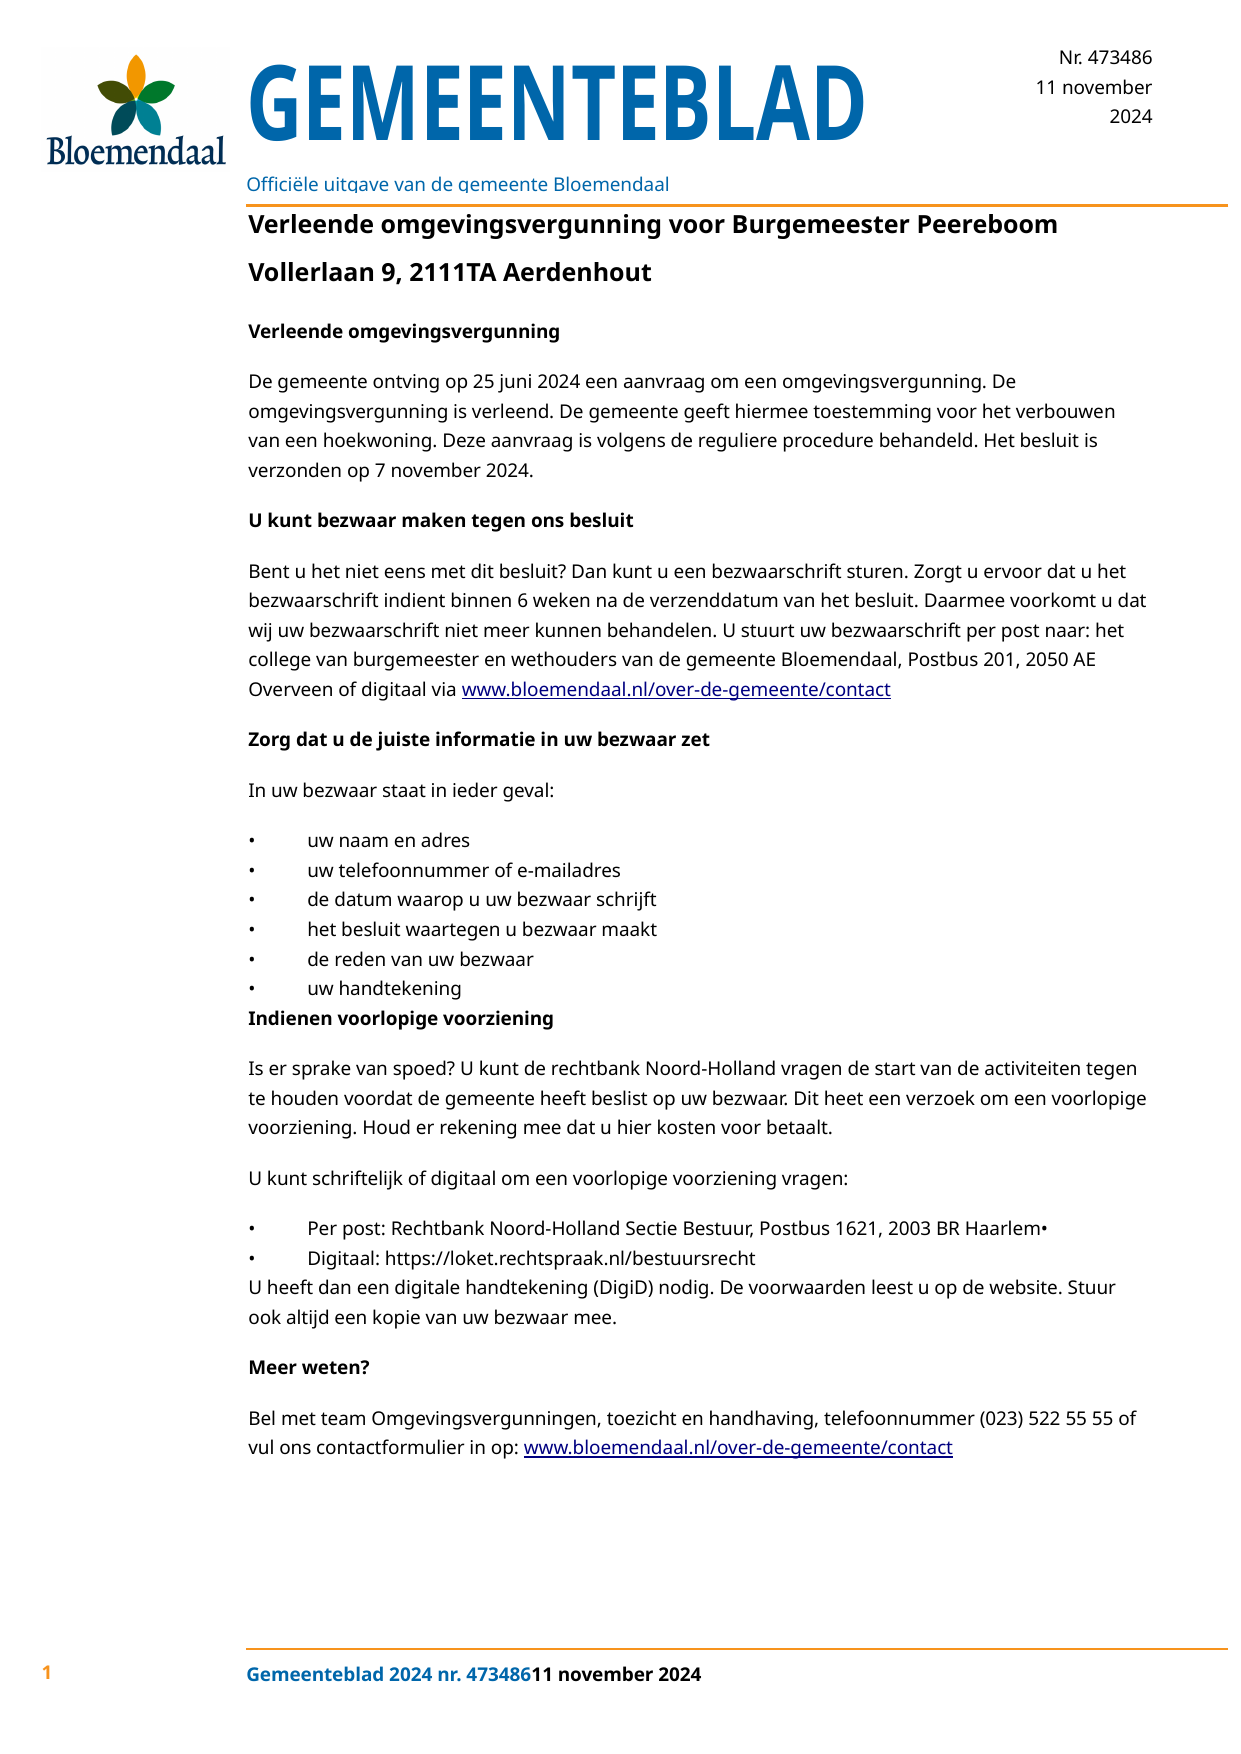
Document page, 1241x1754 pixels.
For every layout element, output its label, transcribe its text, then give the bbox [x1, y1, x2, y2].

picture [41, 47, 231, 172]
list uw telefoonnummer of e-mailadres [248, 857, 1152, 883]
list uw handtekening [248, 975, 1152, 1001]
text Is er sprake van spoed? U kunt de rechtbank Noord-Holland vragen de start van de activiteiten tegen te houden voordat de gemeente heeft beslist op uw bezwaar. Dit heet een verzoek om een voorlopige voorziening. Houd er rekening mee dat u hier kosten voor betaalt. [248, 1055, 1152, 1140]
text U heeft dan een digitale handtekening (DigiD) nodig. De voorwaarden leest u op de website. Stuur ook altijd een kopie van uw bezwaar mee. [248, 1274, 1152, 1330]
text U kunt bezwaar maken tegen ons besluit [248, 507, 1152, 533]
list Digitaal: https://loket.rechtspraak.nl/bestuursrecht [248, 1245, 1152, 1271]
text Bel met team Omgevingsvergunningen, toezicht en handhaving, telefoonnummer (023) 522 55 55 of vul ons contactformulier in op: www.bloemendaal.nl/over-de-gemeente/contact [248, 1405, 1152, 1460]
text Zorg dat u de juiste informatie in uw bezwaar zet [248, 727, 1152, 752]
text In uw bezwaar staat in ieder geval: [248, 777, 1152, 803]
list de reden van uw bezwaar [248, 946, 1152, 972]
text U kunt schriftelijk of digitaal om een voorlopige voorziening vragen: [248, 1165, 1152, 1191]
text Bent u het niet eens met dit besluit? Dan kunt u een bezwaarschrift sturen. Zorgt u ervoor dat u het bezwaarschrift indient binnen 6 weken na de verzenddatum van het besluit. Daarmee voorkomt u dat wij uw bezwaarschrift niet meer kunnen behandelen. U stuurt uw bezwaarschrift per post naar: het college van burgemeester en wethouders van de gemeente Bloemendaal, Postbus 201, 2050 AE Overveen of digitaal via www.bloemendaal.nl/over-de-gemeente/contact [248, 558, 1152, 702]
list Per post: Rechtbank Noord-Holland Sectie Bestuur, Postbus 1621, 2003 BR Haarlem• [248, 1215, 1152, 1241]
list de datum waarop u uw bezwaar schrijft [248, 887, 1152, 912]
text De gemeente ontving op 25 juni 2024 een aanvraag om een omgevingsvergunning. De omgevingsvergunning is verleend. De gemeente geeft hiermee toestemming voor het verbouwen van een hoekwoning. Deze aanvraag is volgens de reguliere procedure behandeld. Het besluit is verzonden op 7 november 2024. [248, 368, 1152, 483]
text Verleende omgevingsvergunning [248, 318, 1152, 344]
text Verleende omgevingsvergunning voor Burgemeester Peereboom Vollerlaan 9, 2111TA Aerdenhout [248, 207, 1152, 288]
list uw naam en adres [248, 827, 1152, 853]
list het besluit waartegen u bezwaar maakt [248, 916, 1152, 942]
text Meer weten? [248, 1354, 1152, 1380]
text Indienen voorlopige voorziening [248, 1005, 1152, 1031]
